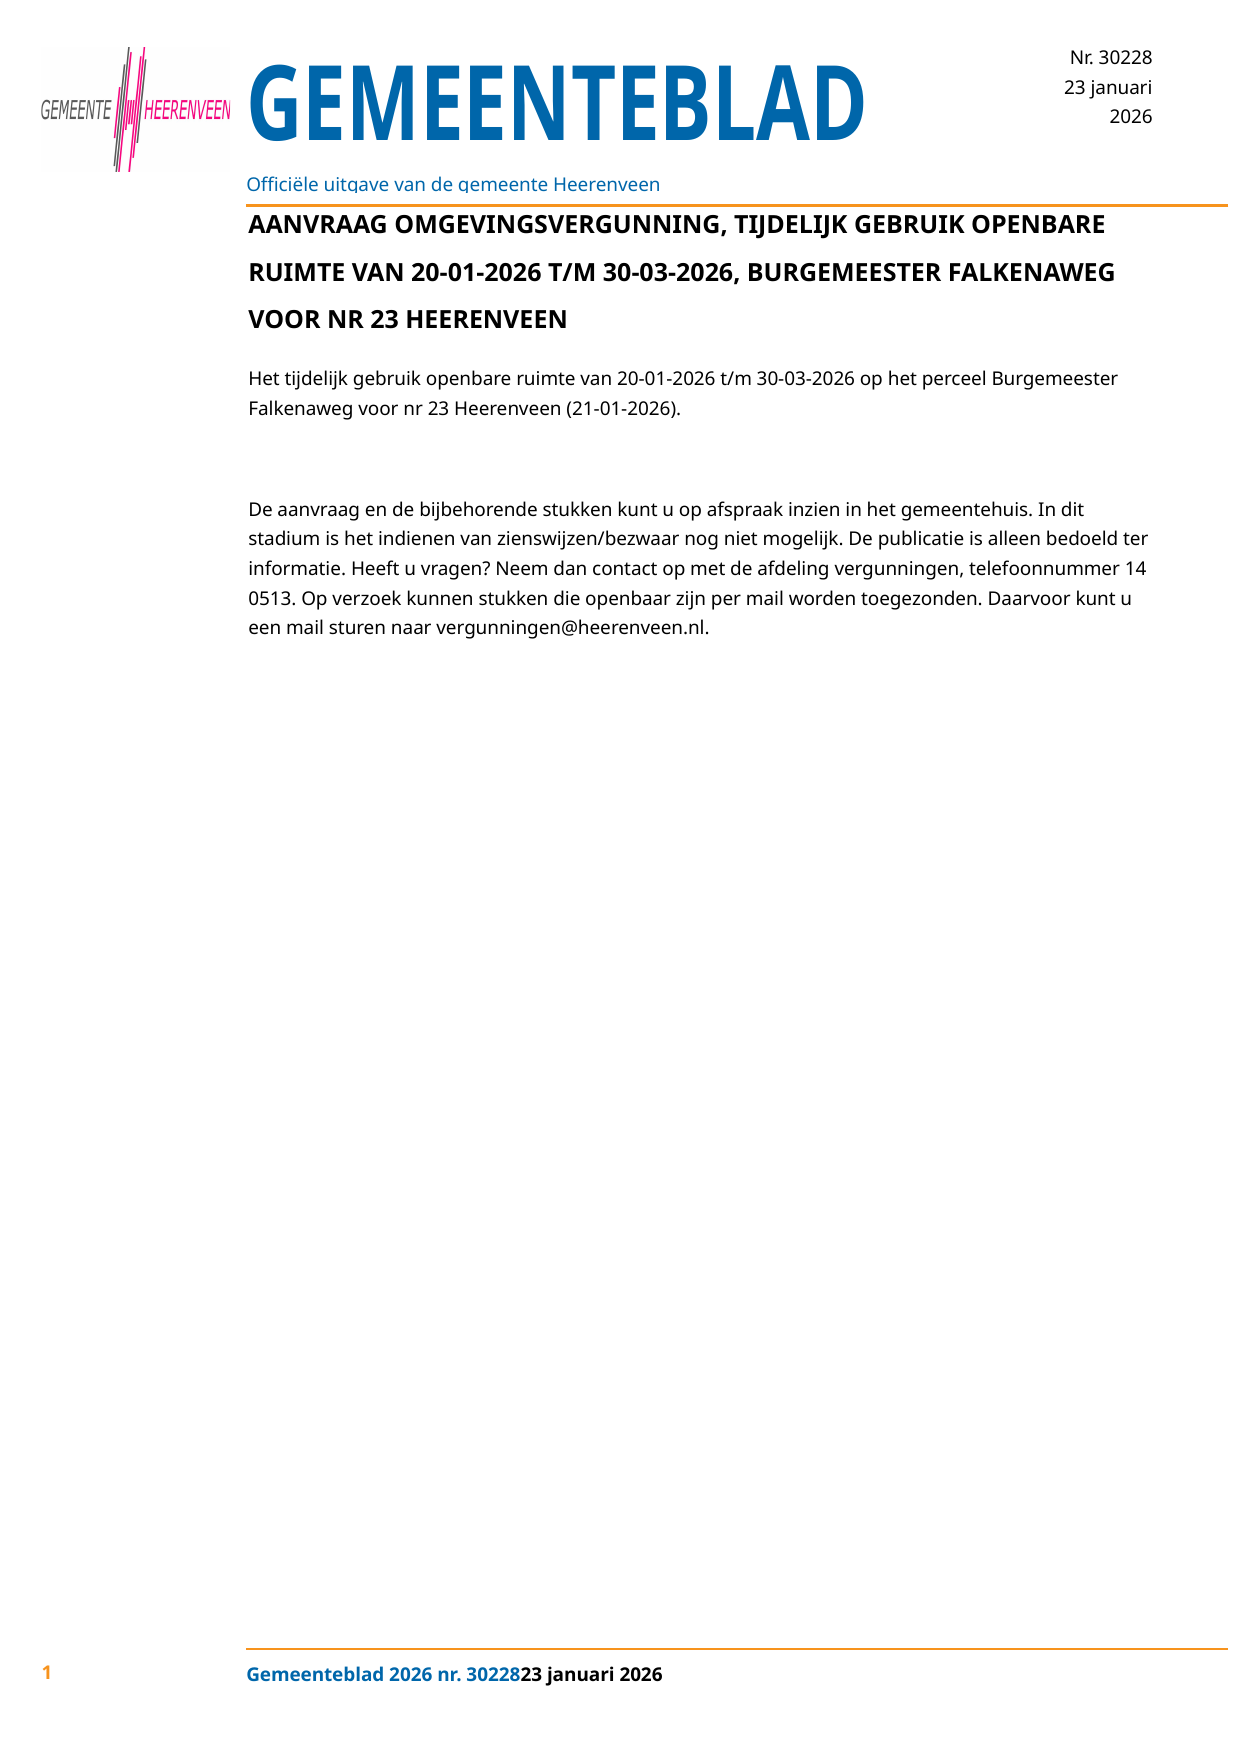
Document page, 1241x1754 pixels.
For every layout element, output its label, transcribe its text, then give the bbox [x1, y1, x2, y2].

text AANVRAAG OMGEVINGSVERGUNNING, TIJDELIJK GEBRUIK OPENBARE RUIMTE VAN 20-01-2026 T/M 30-03-2026, BURGEMEESTER FALKENAWEG VOOR NR 23 HEERENVEEN [248, 207, 1152, 336]
picture [41, 47, 231, 172]
text De aanvraag en de bijbehorende stukken kunt u op afspraak inzien in het gemeentehuis. In dit stadium is het indienen van zienswijzen/bezwaar nog niet mogelijk. De publicatie is alleen bedoeld ter informatie. Heeft u vragen? Neem dan contact op met de afdeling vergunningen, telefoonnummer 14 0513. Op verzoek kunnen stukken die openbaar zijn per mail worden toegezonden. Daarvoor kunt u een mail sturen naar vergunningen@heerenveen.nl. [248, 496, 1152, 640]
text Het tijdelijk gebruik openbare ruimte van 20-01-2026 t/m 30-03-2026 op het perceel Burgemeester Falkenaweg voor nr 23 Heerenveen (21-01-2026). [248, 366, 1152, 421]
